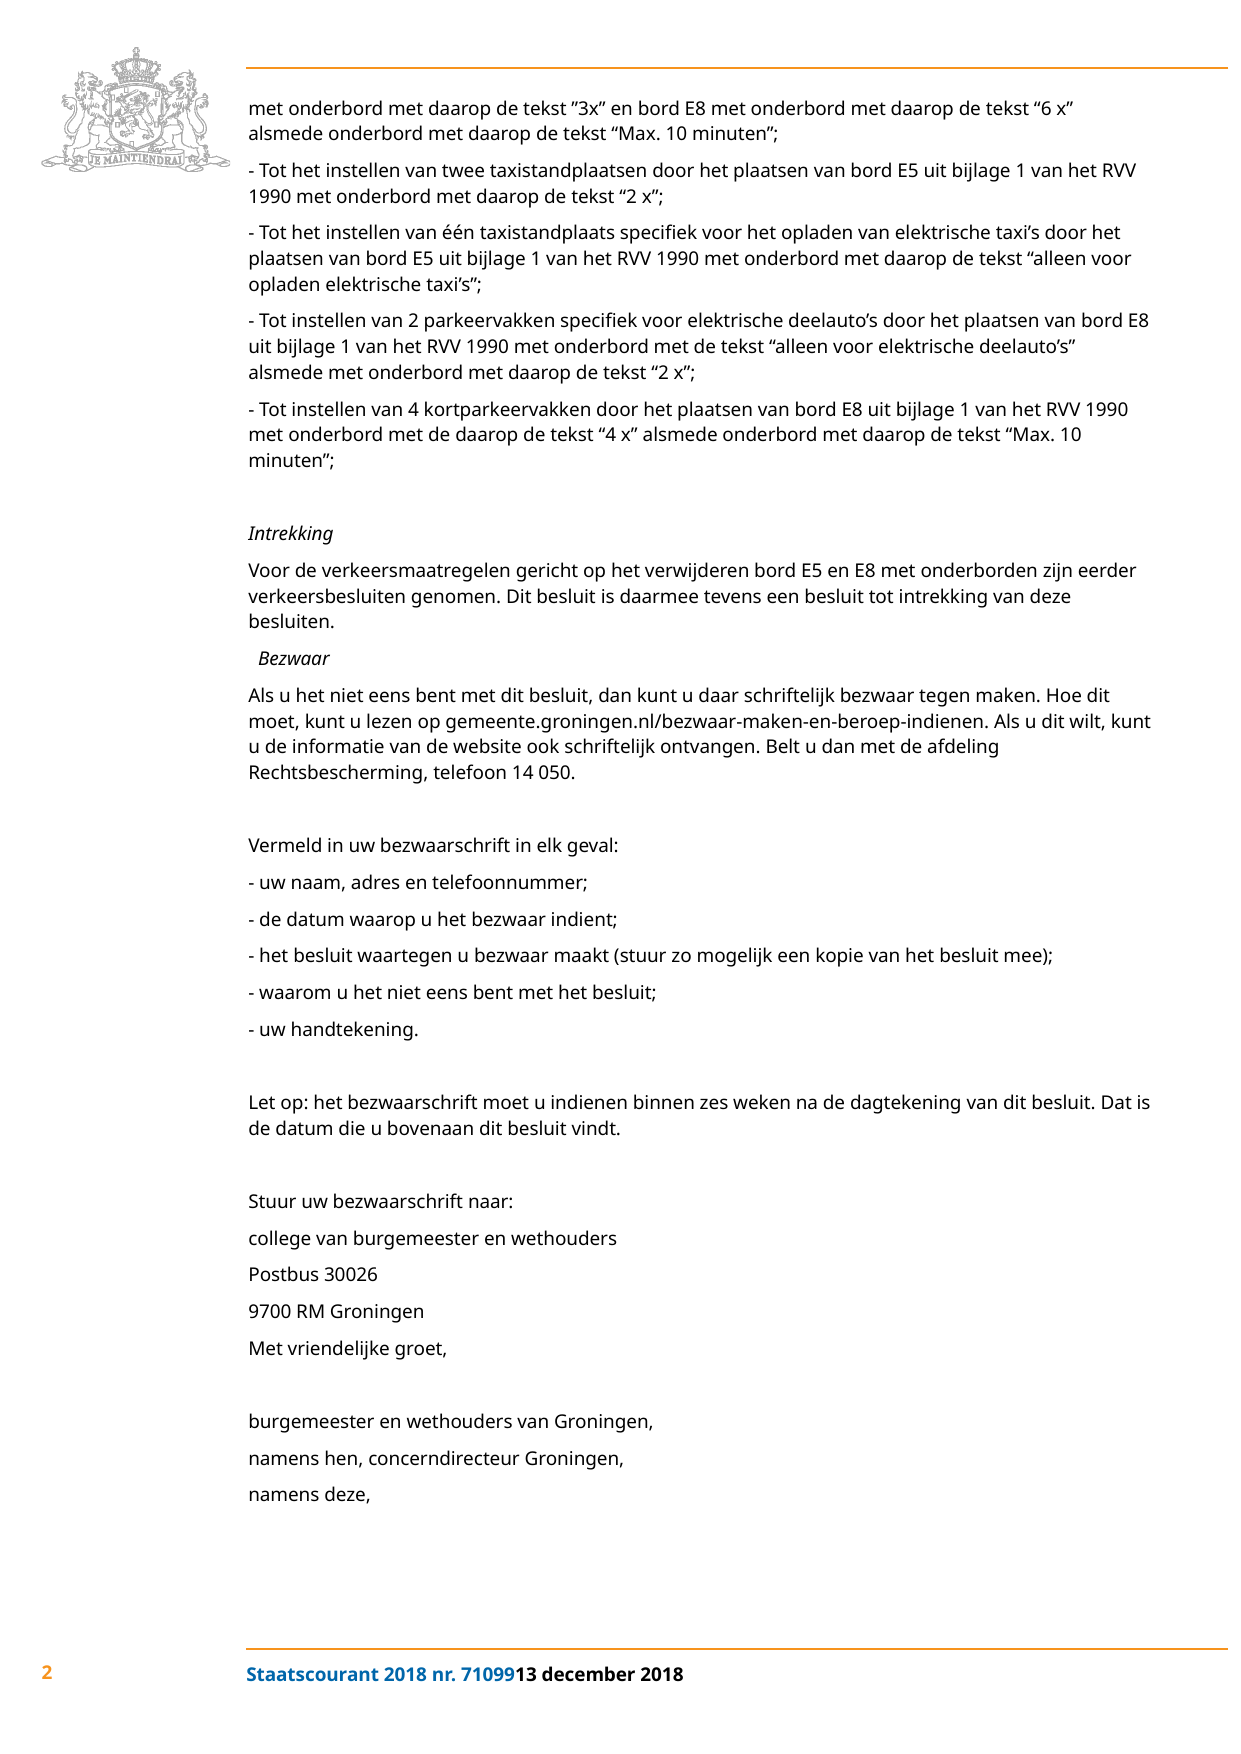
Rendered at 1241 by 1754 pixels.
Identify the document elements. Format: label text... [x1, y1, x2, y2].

text - uw naam, adres en telefoonnummer; [248, 869, 1152, 895]
text Als u het niet eens bent met dit besluit, dan kunt u daar schriftelijk bezwaar tegen maken. Hoe dit moet, kunt u lezen op gemeente.groningen.nl/bezwaar-maken-en-beroep-indienen. Als u dit wilt, kunt u de informatie van de website ook schriftelijk ontvangen. Belt u dan met de afdeling Rechtsbescherming, telefoon 14 050. [248, 682, 1152, 785]
text Vermeld in uw bezwaarschrift in elk geval: [248, 833, 1152, 858]
text Voor de verkeersmaatregelen gericht op het verwijderen bord E5 en E8 met onderborden zijn eerder verkeersbesluiten genomen. Dit besluit is daarmee tevens een besluit tot intrekking van deze besluiten. [248, 557, 1152, 634]
text met onderbord met daarop de tekst ”3x” en bord E8 met onderbord met daarop de tekst “6 x” alsmede onderbord met daarop de tekst “Max. 10 minuten”; [248, 95, 1152, 146]
text 9700 RM Groningen [248, 1298, 1152, 1324]
text namens deze, [248, 1482, 1152, 1507]
text - Tot instellen van 2 parkeervakken specifiek voor elektrische deelauto’s door het plaatsen van bord E8 uit bijlage 1 van het RVV 1990 met onderbord met de tekst “alleen voor elektrische deelauto’s” alsmede met onderbord met daarop de tekst “2 x”; [248, 308, 1152, 385]
picture [41, 47, 231, 172]
text burgemeester en wethouders van Groningen, [248, 1408, 1152, 1434]
text Let op: het bezwaarschrift moet u indienen binnen zes weken na de dagtekening van dit besluit. Dat is de datum die u bovenaan dit besluit vindt. [248, 1089, 1152, 1141]
text Intrekking [248, 521, 1152, 546]
text college van burgemeester en wethouders [248, 1225, 1152, 1251]
text - waarom u het niet eens bent met het besluit; [248, 979, 1152, 1005]
text - Tot het instellen van één taxistandplaats specifiek voor het opladen van elektrische taxi’s door het plaatsen van bord E5 uit bijlage 1 van het RVV 1990 met onderbord met daarop de tekst “alleen voor opladen elektrische taxi’s”; [248, 219, 1152, 297]
text - Tot het instellen van twee taxistandplaatsen door het plaatsen van bord E5 uit bijlage 1 van het RVV 1990 met onderbord met daarop de tekst “2 x”; [248, 157, 1152, 209]
text Postbus 30026 [248, 1262, 1152, 1287]
text Bezwaar [248, 645, 1152, 671]
text Met vriendelijke groet, [248, 1335, 1152, 1361]
text Stuur uw bezwaarschrift naar: [248, 1188, 1152, 1214]
text - de datum waarop u het bezwaar indient; [248, 906, 1152, 932]
text - het besluit waartegen u bezwaar maakt (stuur zo mogelijk een kopie van het besluit mee); [248, 943, 1152, 968]
text - Tot instellen van 4 kortparkeervakken door het plaatsen van bord E8 uit bijlage 1 van het RVV 1990 met onderbord met de daarop de tekst “4 x” alsmede onderbord met daarop de tekst “Max. 10 minuten”; [248, 396, 1152, 473]
text - uw handtekening. [248, 1016, 1152, 1042]
text namens hen, concerndirecteur Groningen, [248, 1445, 1152, 1471]
